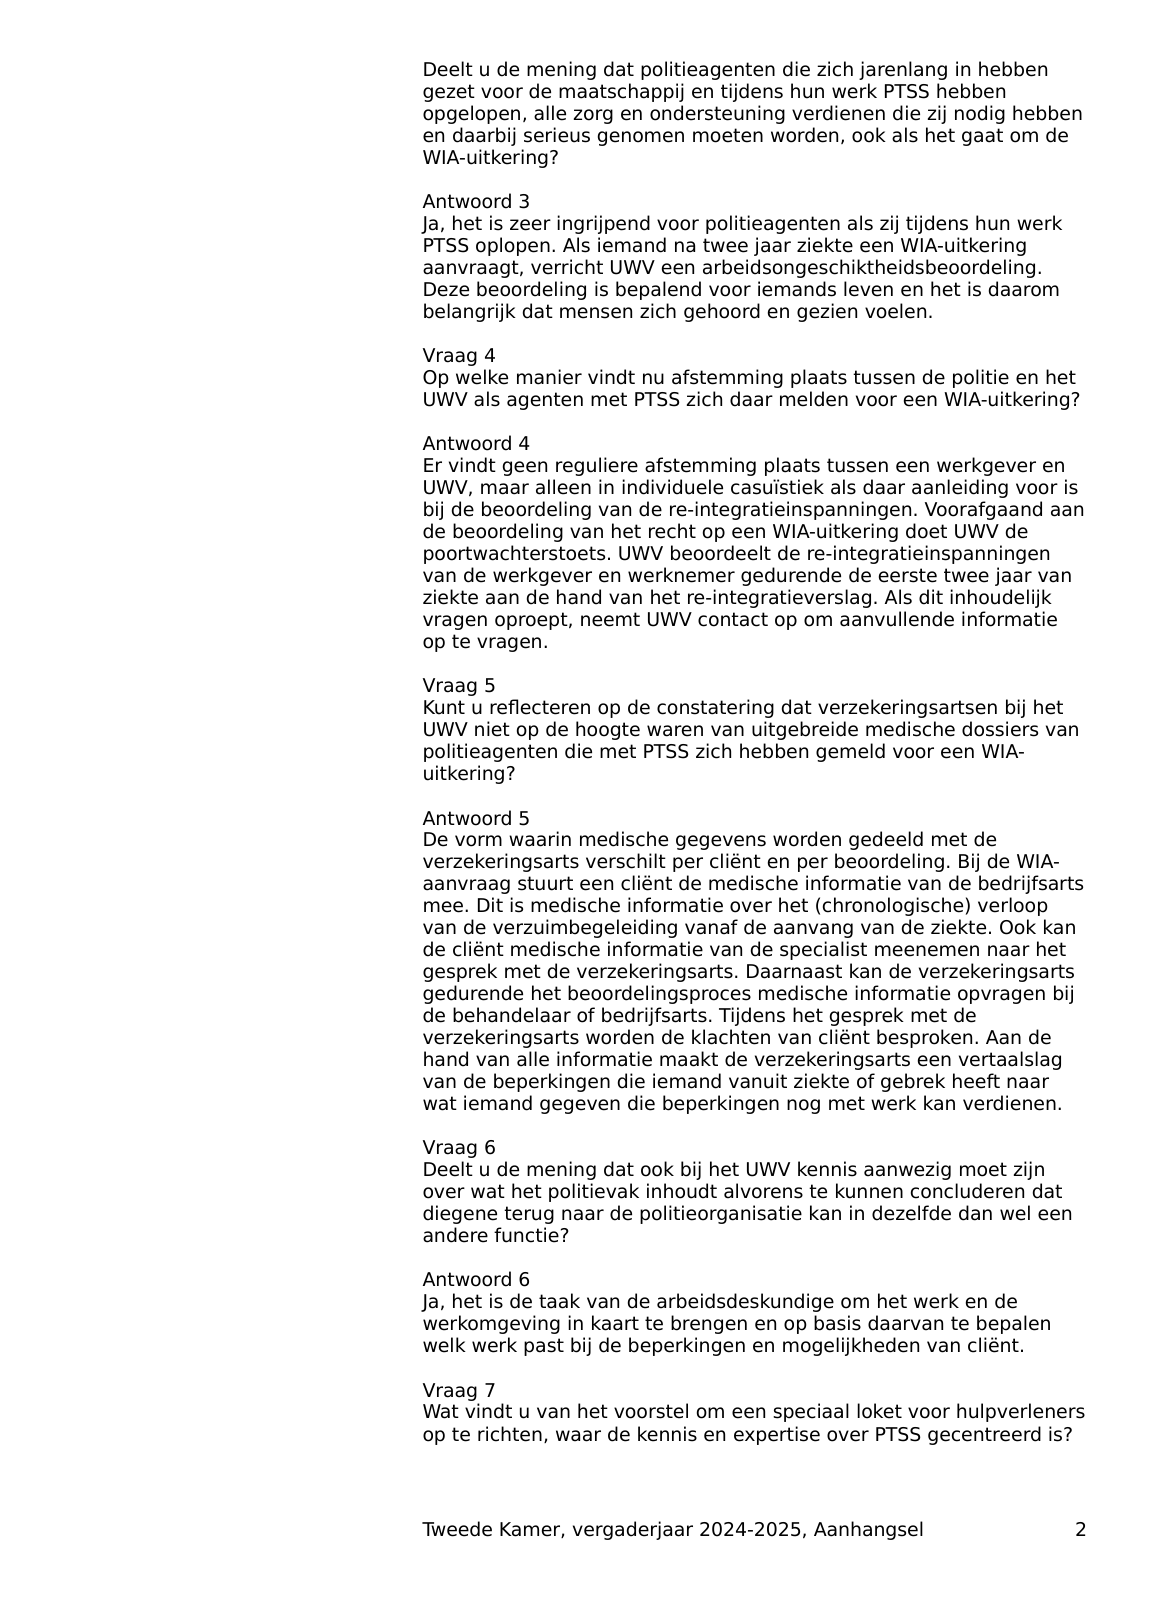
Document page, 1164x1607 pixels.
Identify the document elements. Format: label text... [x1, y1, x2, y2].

text Antwoord 6 [422, 1269, 1087, 1291]
text Vraag 6 [422, 1137, 1087, 1159]
text De vorm waarin medische gegevens worden gedeeld met de verzekeringsarts verschilt per cliënt en per beoordeling. Bij de WIA-aanvraag stuurt een cliënt de medische informatie van de bedrijfsarts mee. Dit is medische informatie over het (chronologische) verloop van de verzuimbegeleiding vanaf de aanvang van de ziekte. Ook kan de cliënt medische informatie van de specialist meenemen naar het gesprek met de verzekeringsarts. Daarnaast kan de verzekeringsarts gedurende het beoordelingsproces medische informatie opvragen bij de behandelaar of bedrijfsarts. Tijdens het gesprek met de verzekeringsarts worden de klachten van cliënt besproken. Aan de hand van alle informatie maakt de verzekeringsarts een vertaalslag van de beperkingen die iemand vanuit ziekte of gebrek heeft naar wat iemand gegeven die beperkingen nog met werk kan verdienen. [422, 829, 1087, 1115]
text Vraag 5 [422, 675, 1087, 697]
text Kunt u reflecteren op de constatering dat verzekeringsartsen bij het UWV niet op de hoogte waren van uitgebreide medische dossiers van politieagenten die met PTSS zich hebben gemeld voor een WIA-uitkering? [422, 697, 1087, 785]
text Deelt u de mening dat politieagenten die zich jarenlang in hebben gezet voor de maatschappij en tijdens hun werk PTSS hebben opgelopen, alle zorg en ondersteuning verdienen die zij nodig hebben en daarbij serieus genomen moeten worden, ook als het gaat om de WIA-uitkering? [422, 59, 1087, 169]
text Op welke manier vindt nu afstemming plaats tussen de politie en het UWV als agenten met PTSS zich daar melden voor een WIA-uitkering? [422, 367, 1087, 411]
text Vraag 7 [422, 1379, 1087, 1401]
text Deelt u de mening dat ook bij het UWV kennis aanwezig moet zijn over wat het politievak inhoudt alvorens te kunnen concluderen dat diegene terug naar de politieorganisatie kan in dezelfde dan wel een andere functie? [422, 1159, 1087, 1247]
text Ja, het is de taak van de arbeidsdeskundige om het werk en de werkomgeving in kaart te brengen en op basis daarvan te bepalen welk werk past bij de beperkingen en mogelijkheden van cliënt. [422, 1291, 1087, 1357]
text Ja, het is zeer ingrijpend voor politieagenten als zij tijdens hun werk PTSS oplopen. Als iemand na twee jaar ziekte een WIA-uitkering aanvraagt, verricht UWV een arbeidsongeschiktheidsbeoordeling. Deze beoordeling is bepalend voor iemands leven en het is daarom belangrijk dat mensen zich gehoord en gezien voelen. [422, 213, 1087, 323]
text Wat vindt u van het voorstel om een speciaal loket voor hulpverleners op te richten, waar de kennis en expertise over PTSS gecentreerd is? [422, 1401, 1087, 1445]
text Antwoord 5 [422, 807, 1087, 829]
text Er vindt geen reguliere afstemming plaats tussen een werkgever en UWV, maar alleen in individuele casuïstiek als daar aanleiding voor is bij de beoordeling van de re-integratieinspanningen. Voorafgaand aan de beoordeling van het recht op een WIA-uitkering doet UWV de poortwachterstoets. UWV beoordeelt de re-integratieinspanningen van de werkgever en werknemer gedurende de eerste twee jaar van ziekte aan de hand van het re-integratieverslag. Als dit inhoudelijk vragen oproept, neemt UWV contact op om aanvullende informatie op te vragen. [422, 455, 1087, 653]
text Antwoord 4 [422, 433, 1087, 455]
text Vraag 4 [422, 345, 1087, 367]
text Antwoord 3 [422, 191, 1087, 213]
